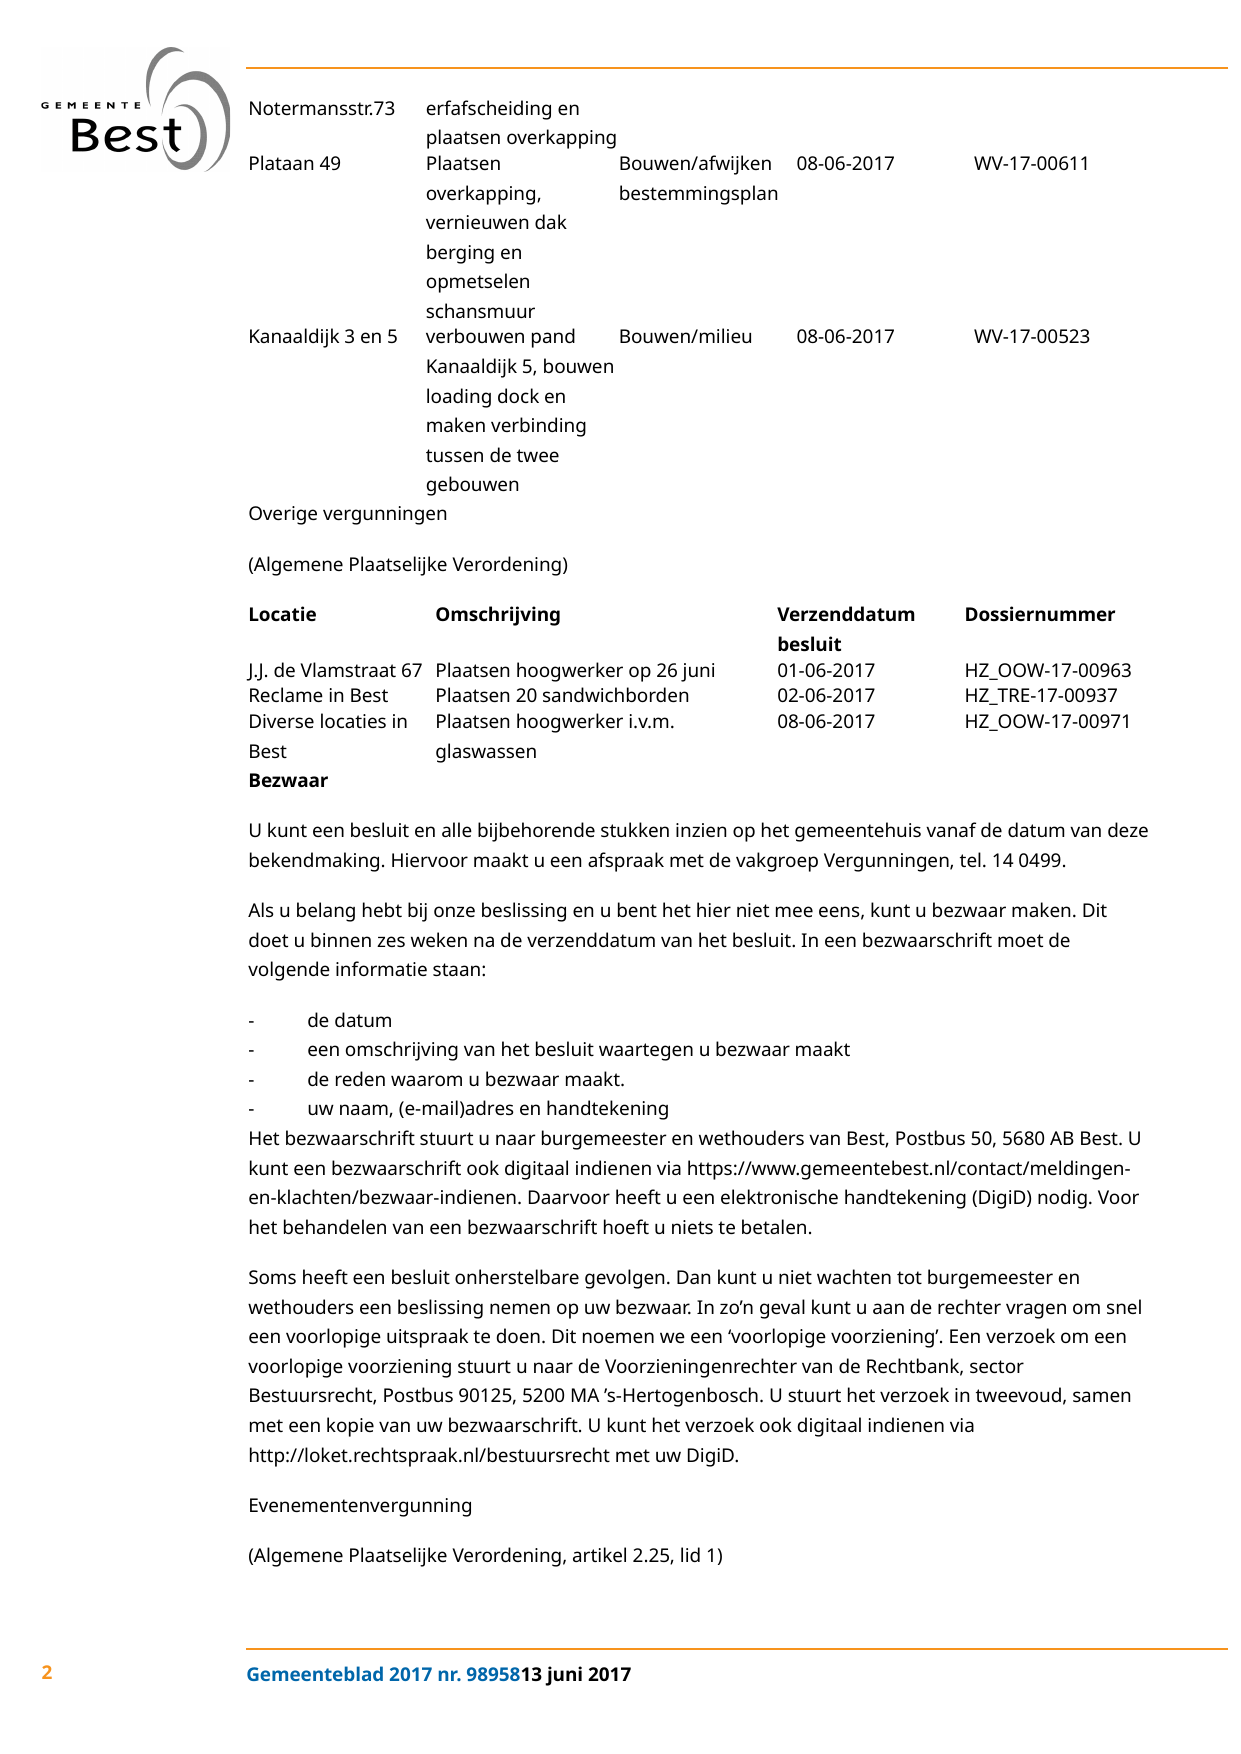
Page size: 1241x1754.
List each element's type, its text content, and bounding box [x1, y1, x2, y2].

table_cell Plaatsen 20 sandwichborden [435, 683, 777, 708]
text U kunt een besluit en alle bijbehorende stukken inzien op het gemeentehuis vanaf de datum van deze bekendmaking. Hiervoor maakt u een afspraak met de vakgroep Vergunningen, tel. 14 0499. [248, 817, 1152, 873]
text Evenementenvergunning [248, 1492, 1152, 1518]
text Bezwaar [248, 767, 1152, 793]
table_header Locatie [248, 602, 435, 657]
table_cell Diverse locaties in Best [248, 708, 435, 764]
table_cell Plaatsen overkapping, vernieuwen dak berging en opmetselen schansmuur [426, 150, 619, 324]
table_cell 01-06-2017 [777, 657, 964, 683]
table_cell 08-06-2017 [796, 150, 974, 324]
table_cell HZ_TRE-17-00937 [964, 683, 1152, 708]
table_cell Kanaaldijk 3 en 5 [248, 324, 426, 497]
table_cell Bouwen/afwijken bestemmingsplan [619, 150, 796, 324]
table_header Dossiernummer [964, 602, 1152, 657]
table_cell Reclame in Best [248, 683, 435, 708]
text Als u belang hebt bij onze beslissing en u bent het hier niet mee eens, kunt u bezwaar maken. Dit doet u binnen zes weken na de verzenddatum van het besluit. In een bezwaarschrift moet de volgende informatie staan: [248, 897, 1152, 982]
table_cell Bouwen/milieu [619, 324, 796, 497]
list uw naam, (e-mail)adres en handtekening [248, 1096, 1152, 1121]
text (Algemene Plaatselijke Verordening) [248, 551, 1152, 577]
table_cell WV-17-00611 [974, 150, 1152, 324]
table_cell 08-06-2017 [796, 324, 974, 497]
list de reden waarom u bezwaar maakt. [248, 1066, 1152, 1092]
table_cell Notermansstr.73 [248, 95, 426, 150]
table_cell Plataan 49 [248, 150, 426, 324]
list een omschrijving van het besluit waartegen u bezwaar maakt [248, 1036, 1152, 1062]
list de datum [248, 1007, 1152, 1033]
text Overige vergunningen [248, 501, 1152, 526]
table_cell [619, 95, 796, 150]
table_header Omschrijving [435, 602, 777, 657]
text Soms heeft een besluit onherstelbare gevolgen. Dan kunt u niet wachten tot burgemeester en wethouders een beslissing nemen op uw bezwaar. In zo’n geval kunt u aan de rechter vragen om snel een voorlopige uitspraak te doen. Dit noemen we een ‘voorlopige voorziening’. Een verzoek om een voorlopige voorziening stuurt u naar de Voorzieningenrechter van de Rechtbank, sector Bestuursrecht, Postbus 90125, 5200 MA ’s-Hertogenbosch. U stuurt het verzoek in tweevoud, samen met een kopie van uw bezwaarschrift. U kunt het verzoek ook digitaal indienen via http://loket.rechtspraak.nl/bestuursrecht met uw DigiD. [248, 1264, 1152, 1468]
text (Algemene Plaatselijke Verordening, artikel 2.25, lid 1) [248, 1543, 1152, 1568]
text Het bezwaarschrift stuurt u naar burgemeester en wethouders van Best, Postbus 50, 5680 AB Best. U kunt een bezwaarschrift ook digitaal indienen via https://www.gemeentebest.nl/contact/meldingen-en-klachten/bezwaar-indienen. Daarvoor heeft u een elektronische handtekening (DigiD) nodig. Voor het behandelen van een bezwaarschrift hoeft u niets te betalen. [248, 1125, 1152, 1240]
table_cell HZ_OOW-17-00971 [964, 708, 1152, 764]
table_cell HZ_OOW-17-00963 [964, 657, 1152, 683]
picture [41, 47, 231, 172]
table_cell Plaatsen hoogwerker op 26 juni [435, 657, 777, 683]
table_cell [974, 95, 1152, 150]
table_cell 08-06-2017 [777, 708, 964, 764]
table_header Verzenddatum besluit [777, 602, 964, 657]
table_cell J.J. de Vlamstraat 67 [248, 657, 435, 683]
table_cell [796, 95, 974, 150]
table_cell Plaatsen hoogwerker i.v.m. glaswassen [435, 708, 777, 764]
table_cell WV-17-00523 [974, 324, 1152, 497]
table_cell 02-06-2017 [777, 683, 964, 708]
table_cell verbouwen pand Kanaaldijk 5, bouwen loading dock en maken verbinding tussen de twee gebouwen [426, 324, 619, 497]
table_cell erfafscheiding en plaatsen overkapping [426, 95, 619, 150]
